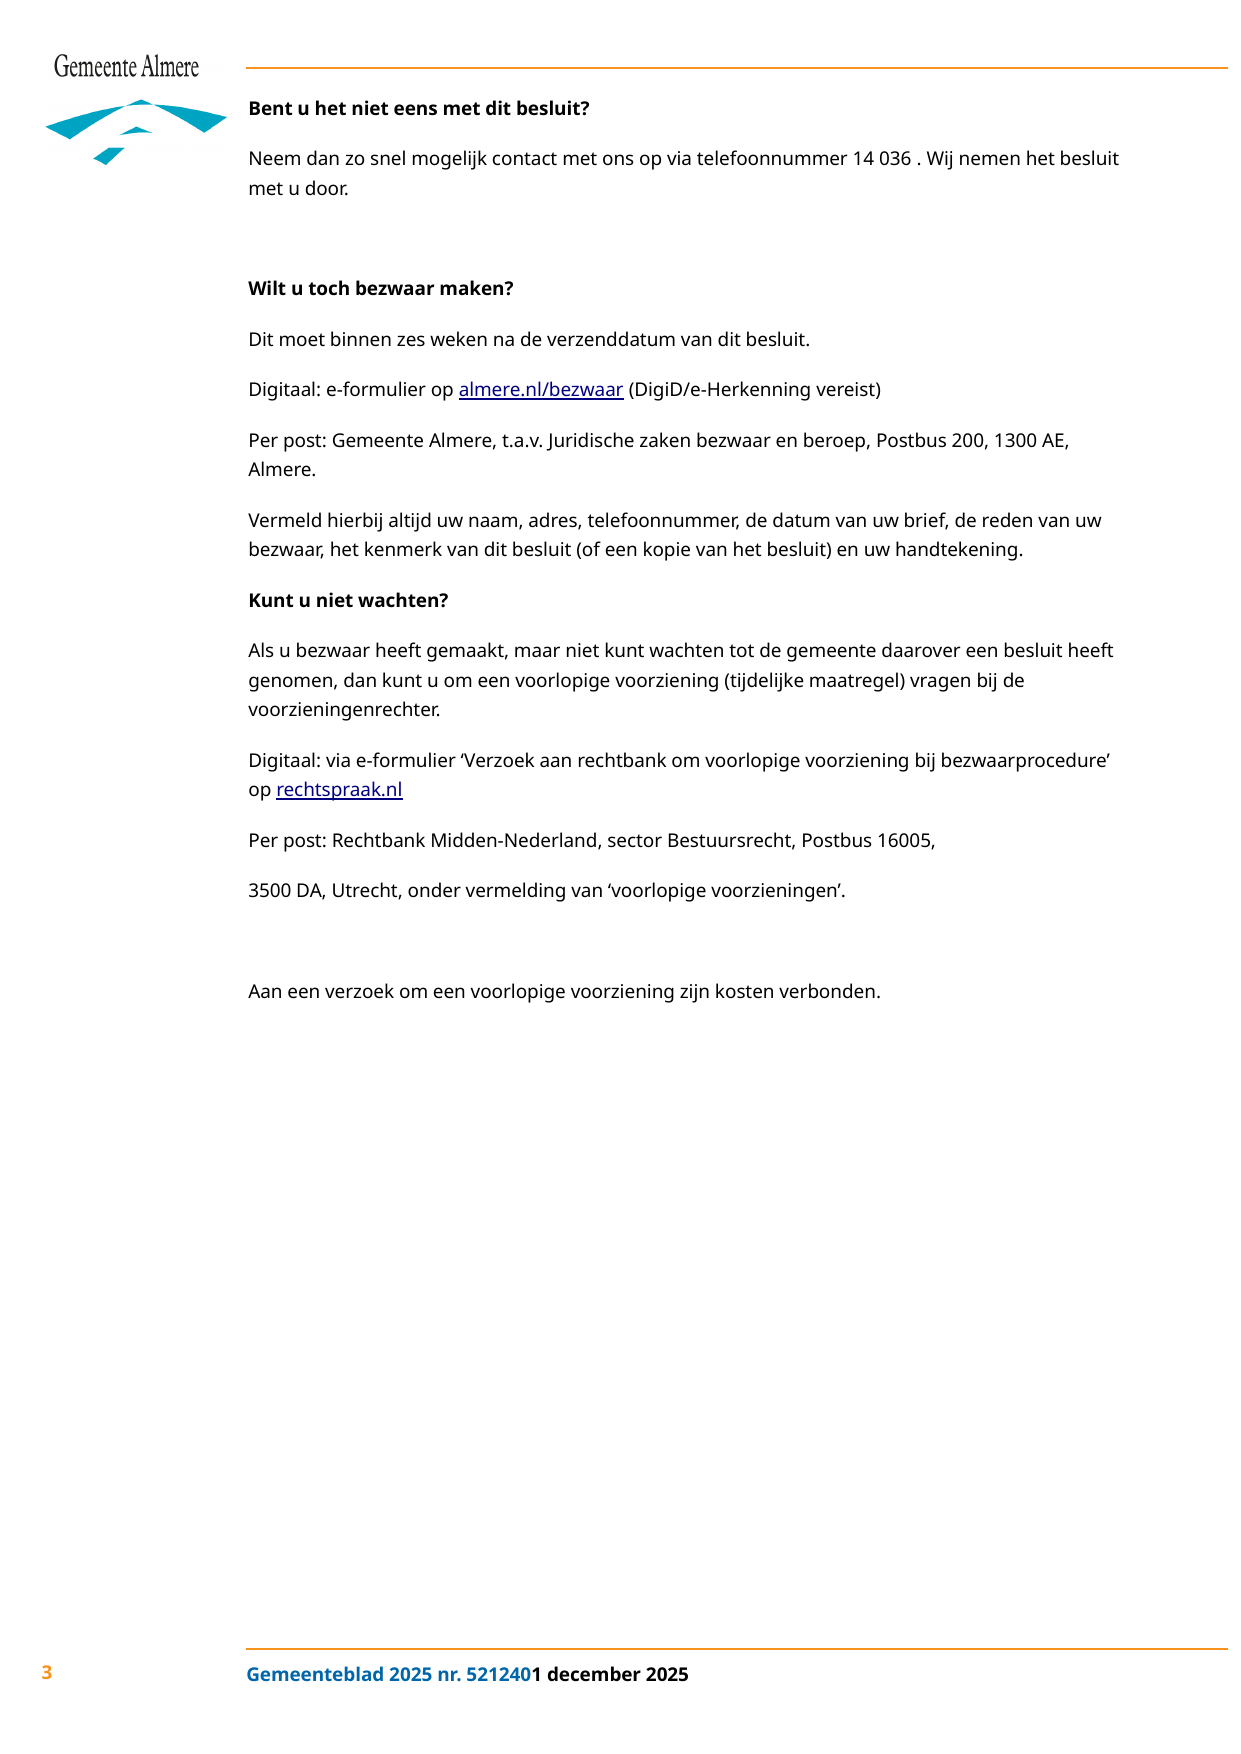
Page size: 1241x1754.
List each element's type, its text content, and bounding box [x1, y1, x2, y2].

text Bent u het niet eens met dit besluit? [248, 95, 1152, 121]
text Vermeld hierbij altijd uw naam, adres, telefoonnummer, de datum van uw brief, de reden van uw bezwaar, het kenmerk van dit besluit (of een kopie van het besluit) en uw handtekening. [248, 507, 1152, 562]
text Digitaal: e-formulier op almere.nl/bezwaar (DigiD/e-Herkenning vereist) [248, 376, 1152, 402]
text Aan een verzoek om een voorlopige voorziening zijn kosten verbonden. [248, 978, 1152, 1004]
picture [41, 47, 231, 172]
text Kunt u niet wachten? [248, 587, 1152, 613]
text Digitaal: via e-formulier ‘Verzoek aan rechtbank om voorlopige voorziening bij bezwaarprocedure’ op rechtspraak.nl [248, 747, 1152, 802]
text Per post: Rechtbank Midden-Nederland, sector Bestuursrecht, Postbus 16005, [248, 827, 1152, 853]
text Per post: Gemeente Almere, t.a.v. Juridische zaken bezwaar en beroep, Postbus 200, 1300 AE, Almere. [248, 427, 1152, 482]
text Neem dan zo snel mogelijk contact met ons op via telefoonnummer 14 036 . Wij nemen het besluit met u door. [248, 145, 1152, 201]
text Dit moet binnen zes weken na de verzenddatum van dit besluit. [248, 326, 1152, 352]
text 3500 DA, Utrecht, onder vermelding van ‘voorlopige voorzieningen’. [248, 877, 1152, 903]
text Als u bezwaar heeft gemaakt, maar niet kunt wachten tot de gemeente daarover een besluit heeft genomen, dan kunt u om een voorlopige voorziening (tijdelijke maatregel) vragen bij de voorzieningenrechter. [248, 637, 1152, 722]
text Wilt u toch bezwaar maken? [248, 276, 1152, 301]
